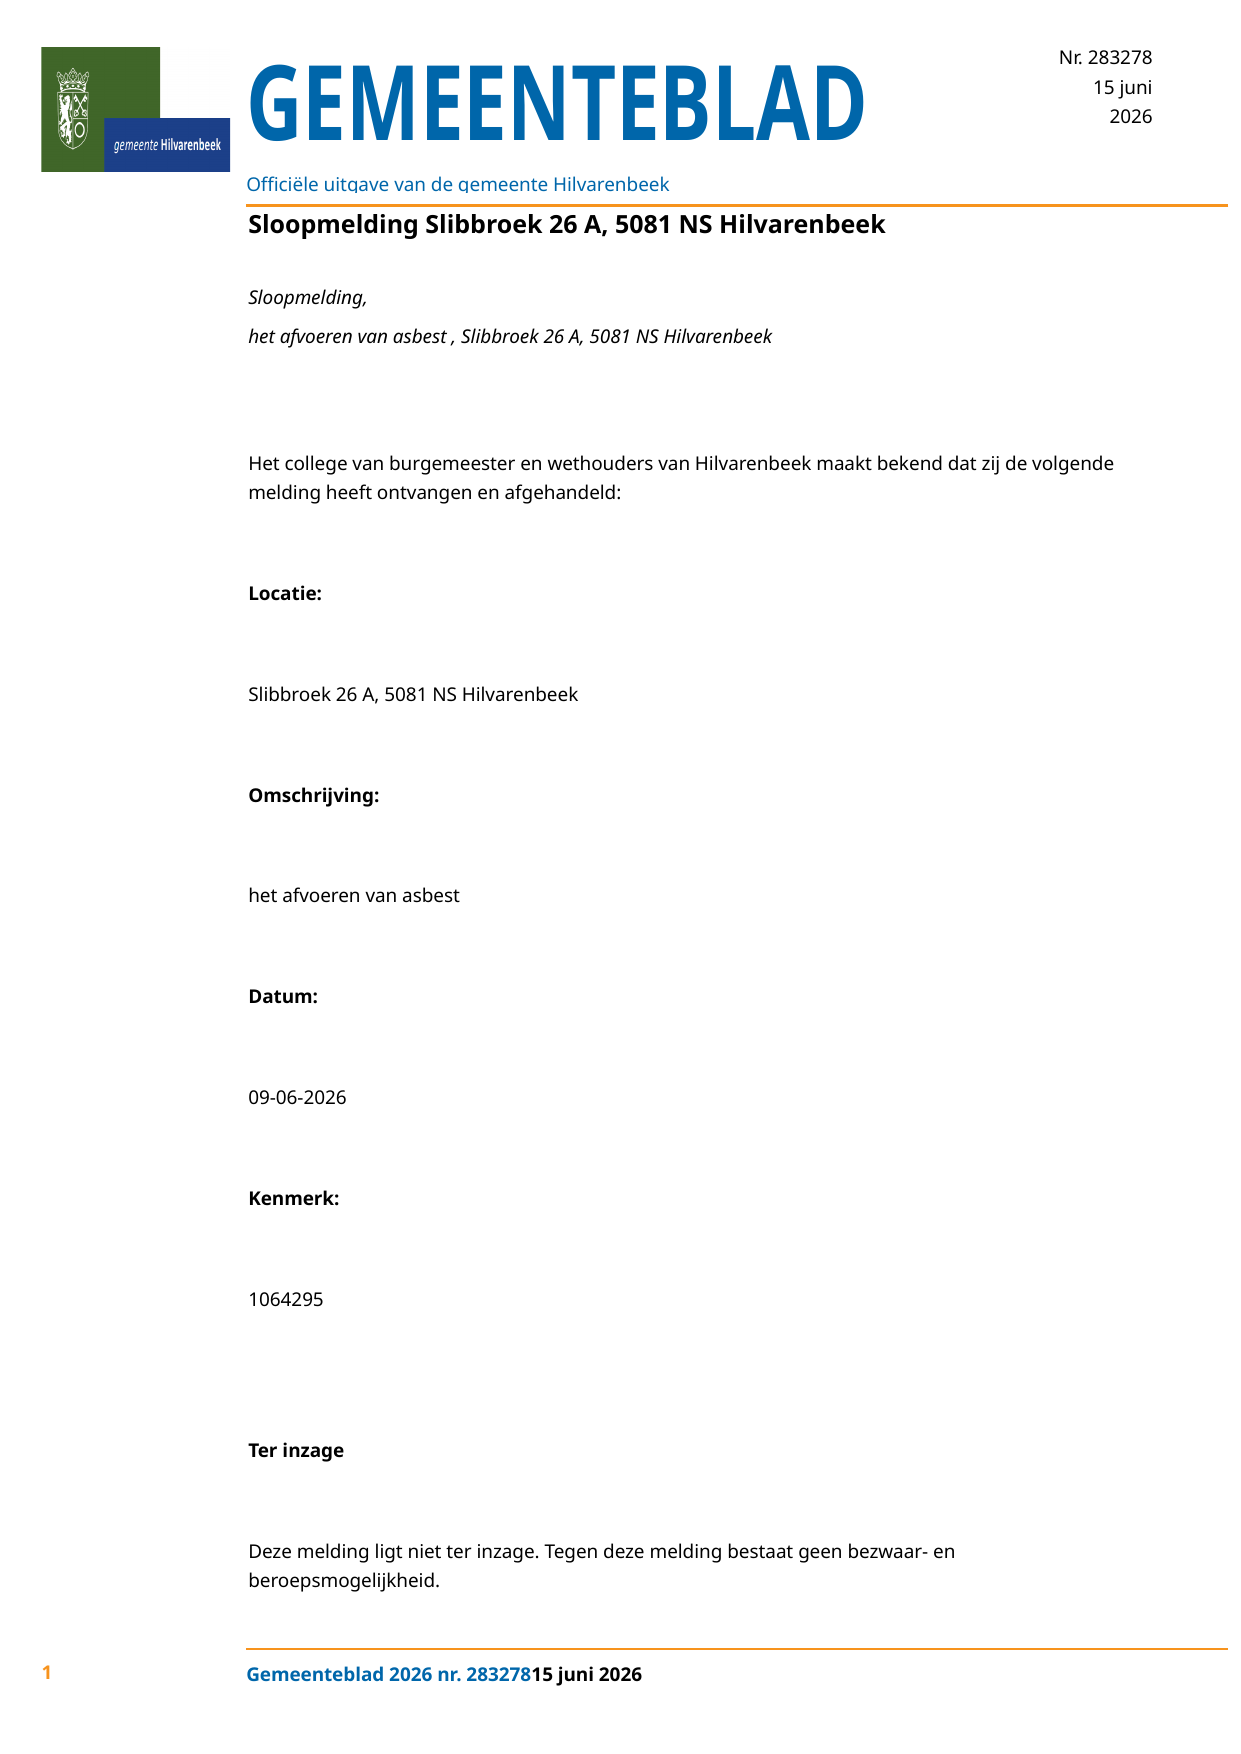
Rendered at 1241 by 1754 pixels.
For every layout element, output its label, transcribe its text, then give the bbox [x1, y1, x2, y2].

text Datum: [248, 983, 1152, 1009]
text Ter inzage [248, 1437, 1152, 1463]
text Sloopmelding, [248, 284, 1152, 309]
text Omschrijving: [248, 782, 1152, 807]
text Het college van burgemeester en wethouders van Hilvarenbeek maakt bekend dat zij de volgende melding heeft ontvangen en afgehandeld: [248, 450, 1152, 505]
text Kenmerk: [248, 1185, 1152, 1211]
picture [41, 47, 231, 172]
text Deze melding ligt niet ter inzage. Tegen deze melding bestaat geen bezwaar- en beroepsmogelijkheid. [248, 1538, 1152, 1593]
text Locatie: [248, 580, 1152, 606]
text 1064295 [248, 1286, 1152, 1312]
text het afvoeren van asbest , Slibbroek 26 A, 5081 NS Hilvarenbeek [248, 323, 1152, 349]
text Sloopmelding Slibbroek 26 A, 5081 NS Hilvarenbeek [248, 207, 1152, 241]
text het afvoeren van asbest [248, 883, 1152, 908]
text Slibbroek 26 A, 5081 NS Hilvarenbeek [248, 681, 1152, 707]
text 09-06-2026 [248, 1084, 1152, 1110]
